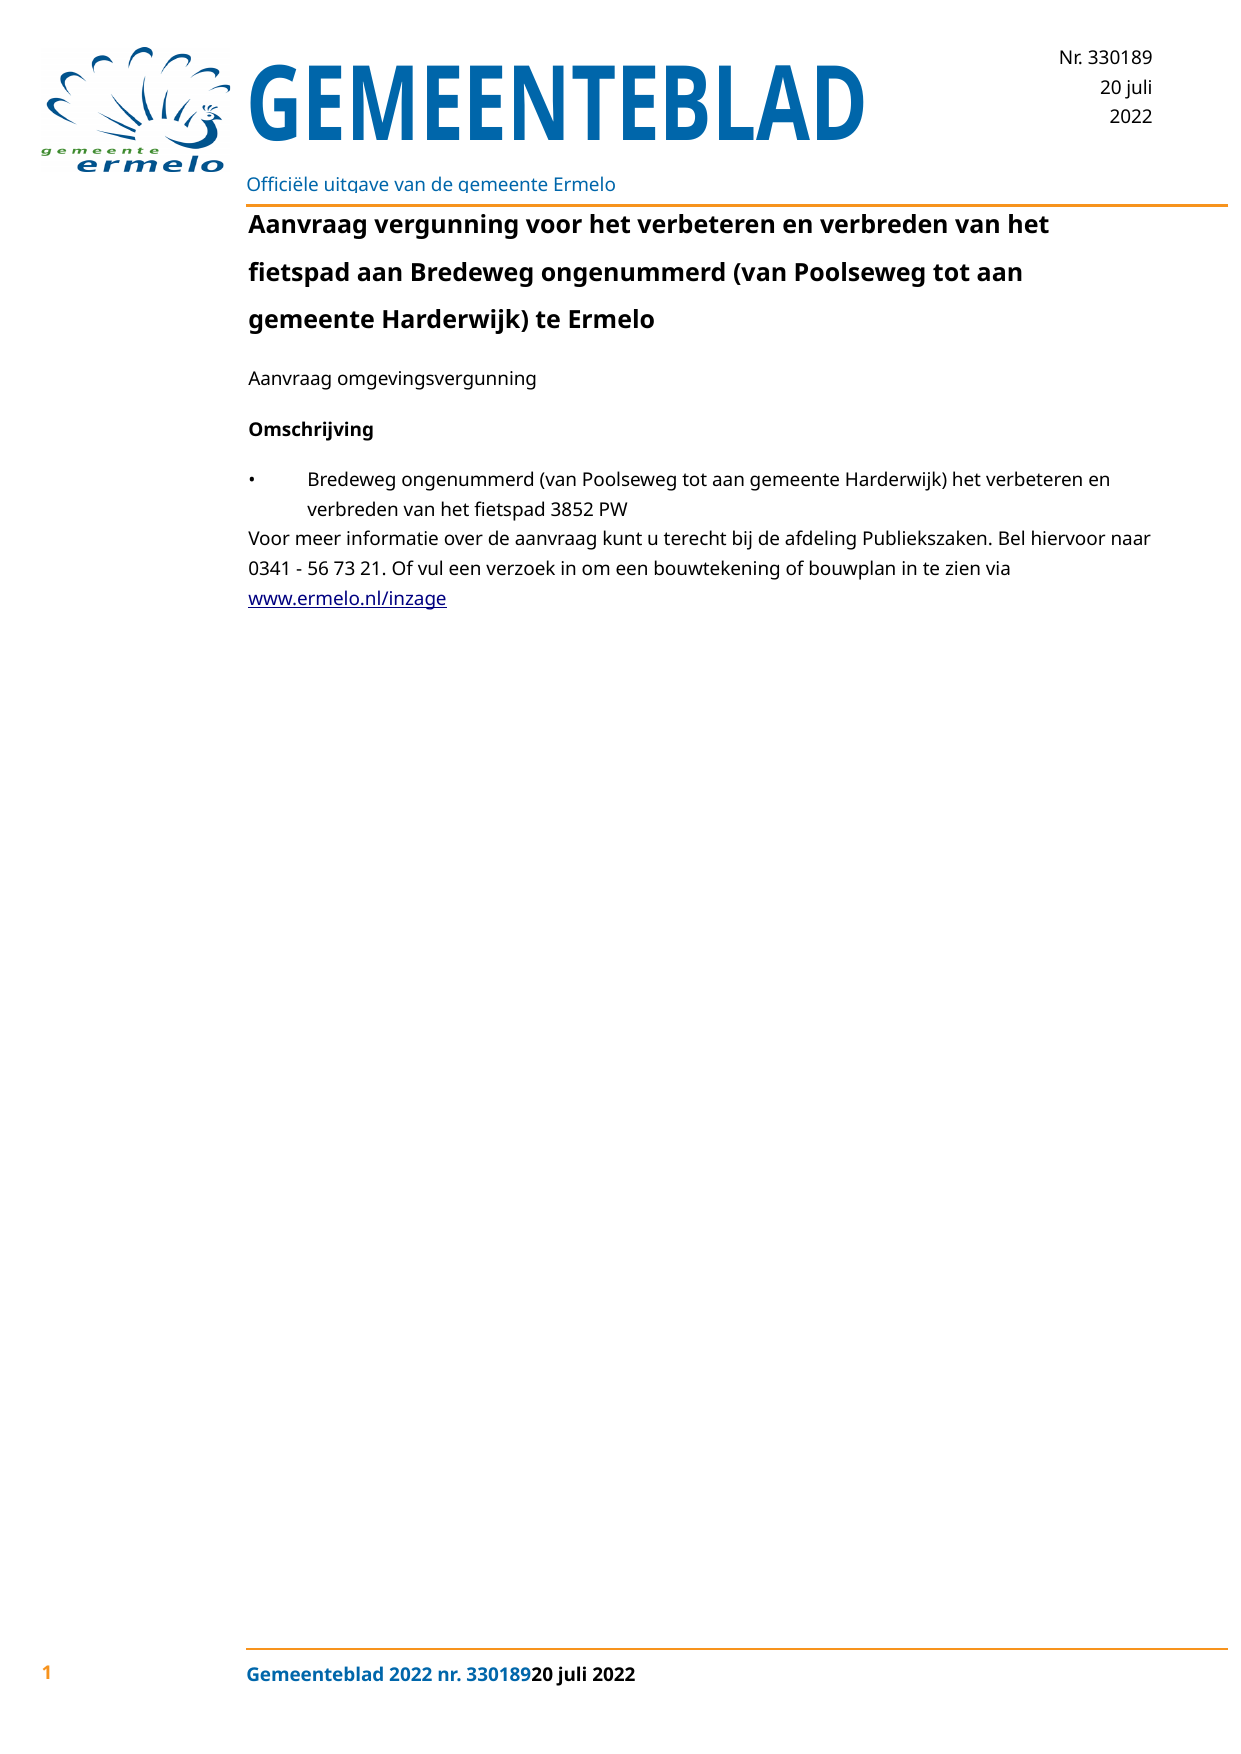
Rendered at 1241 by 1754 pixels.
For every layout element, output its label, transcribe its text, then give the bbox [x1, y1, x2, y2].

text Aanvraag vergunning voor het verbeteren en verbreden van het fietspad aan Bredeweg ongenummerd (van Poolseweg tot aan gemeente Harderwijk) te Ermelo [248, 207, 1152, 336]
list Bredeweg ongenummerd (van Poolseweg tot aan gemeente Harderwijk) het verbeteren en verbreden van het fietspad 3852 PW [248, 466, 1152, 522]
picture [41, 47, 231, 172]
text Aanvraag omgevingsvergunning [248, 366, 1152, 391]
text Omschrijving [248, 416, 1152, 442]
text Voor meer informatie over de aanvraag kunt u terecht bij de afdeling Publiekszaken. Bel hiervoor naar 0341 - 56 73 21. Of vul een verzoek in om een bouwtekening of bouwplan in te zien via www.ermelo.nl/inzage [248, 526, 1152, 610]
